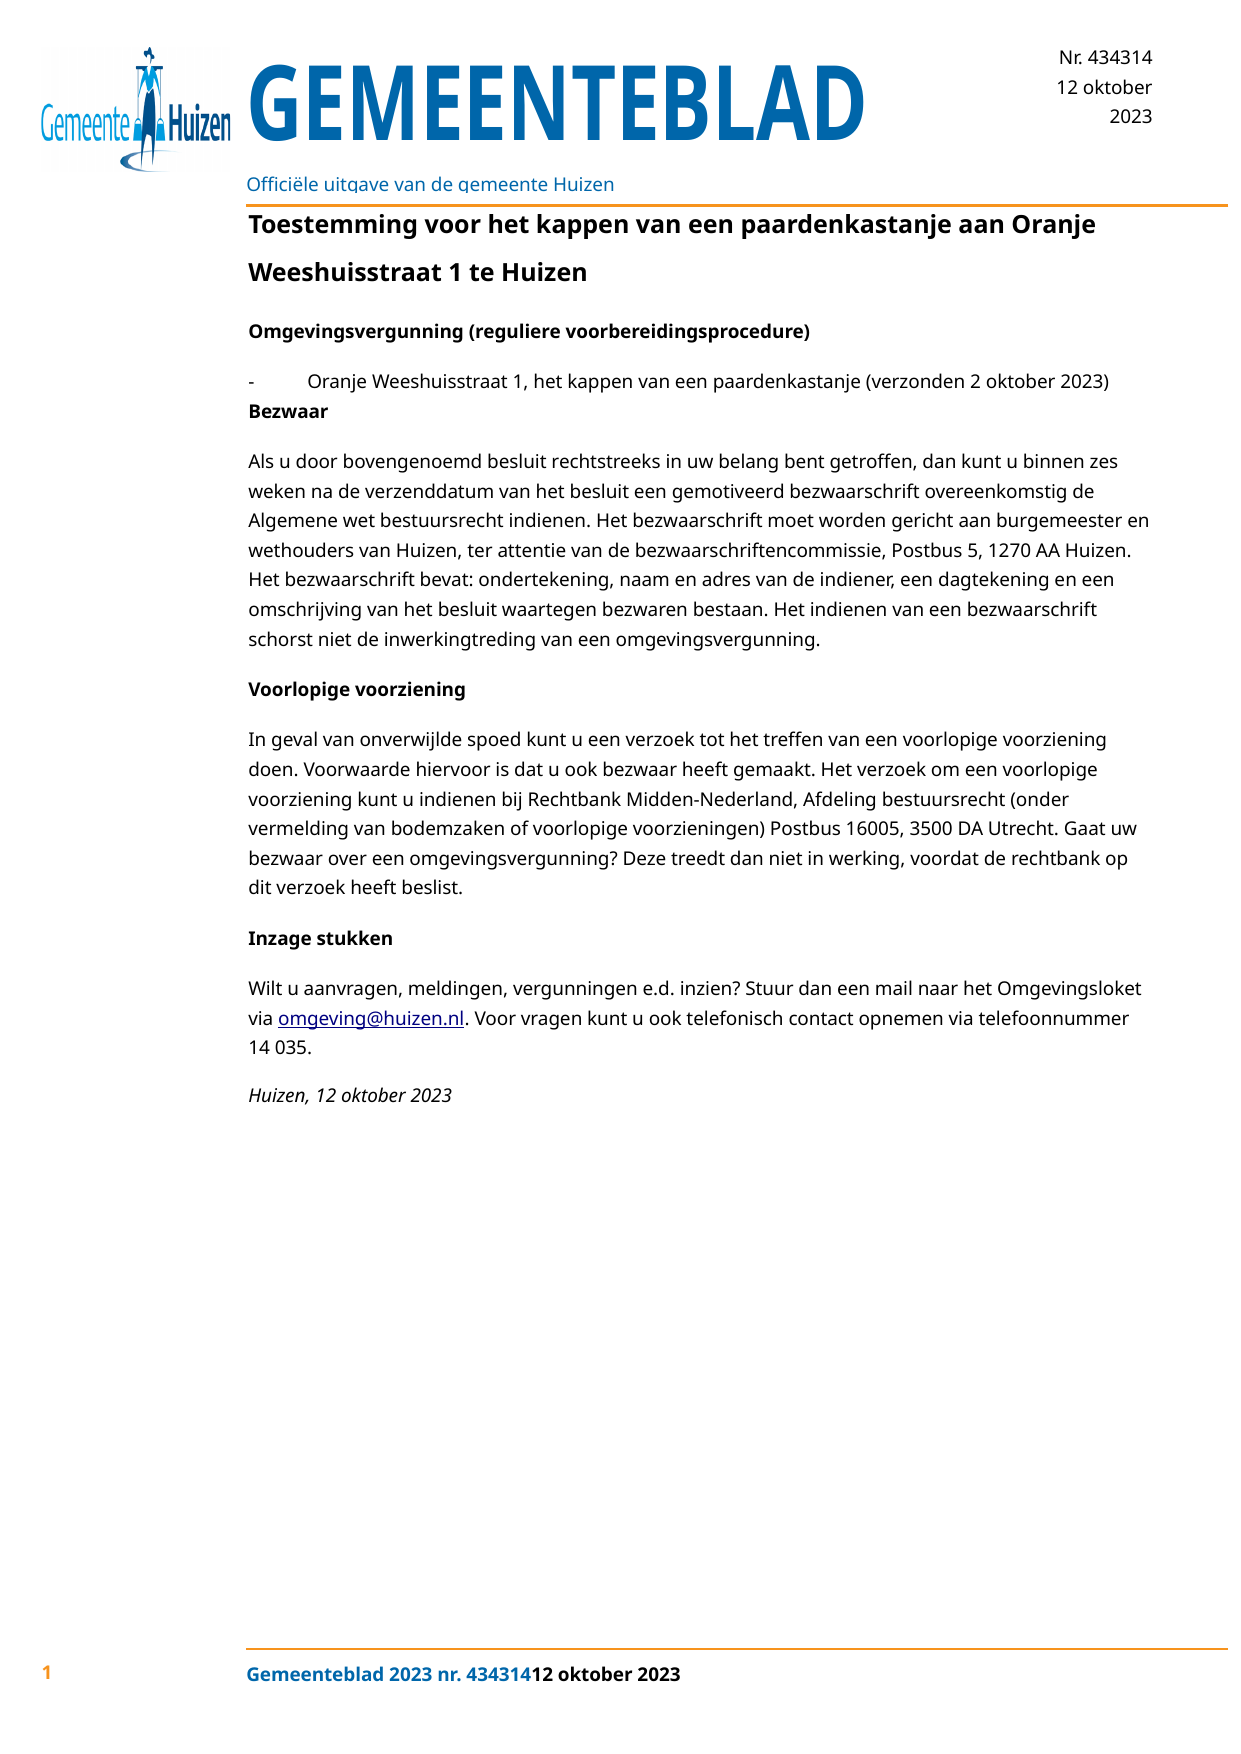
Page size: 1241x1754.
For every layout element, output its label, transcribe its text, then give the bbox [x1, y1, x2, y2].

text Voorlopige voorziening [248, 676, 1152, 702]
text Inzage stukken [248, 925, 1152, 951]
text Omgevingsvergunning (reguliere voorbereidingsprocedure) [248, 318, 1152, 344]
text Huizen, 12 oktober 2023 [248, 1082, 1152, 1108]
text Toestemming voor het kappen van een paardenkastanje aan Oranje Weeshuisstraat 1 te Huizen [248, 207, 1152, 288]
list Oranje Weeshuisstraat 1, het kappen van een paardenkastanje (verzonden 2 oktober 2023) [248, 368, 1152, 394]
text Als u door bovengenoemd besluit rechtstreeks in uw belang bent getroffen, dan kunt u binnen zes weken na de verzenddatum van het besluit een gemotiveerd bezwaarschrift overeenkomstig de Algemene wet bestuursrecht indienen. Het bezwaarschrift moet worden gericht aan burgemeester en wethouders van Huizen, ter attentie van de bezwaarschriftencommissie, Postbus 5, 1270 AA Huizen. Het bezwaarschrift bevat: ondertekening, naam en adres van de indiener, een dagtekening en een omschrijving van het besluit waartegen bezwaren bestaan. Het indienen van een bezwaarschrift schorst niet de inwerkingtreding van een omgevingsvergunning. [248, 448, 1152, 652]
text Bezwaar [248, 398, 1152, 424]
picture [41, 47, 231, 172]
text Wilt u aanvragen, meldingen, vergunningen e.d. inzien? Stuur dan een mail naar het Omgevingsloket via omgeving@huizen.nl. Voor vragen kunt u ook telefonisch contact opnemen via telefoonnummer 14 035. [248, 975, 1152, 1060]
text In geval van onverwijlde spoed kunt u een verzoek tot het treffen van een voorlopige voorziening doen. Voorwaarde hiervoor is dat u ook bezwaar heeft gemaakt. Het verzoek om een voorlopige voorziening kunt u indienen bij Rechtbank Midden-Nederland, Afdeling bestuursrecht (onder vermelding van bodemzaken of voorlopige voorzieningen) Postbus 16005, 3500 DA Utrecht. Gaat uw bezwaar over een omgevingsvergunning? Deze treedt dan niet in werking, voordat de rechtbank op dit verzoek heeft beslist. [248, 727, 1152, 900]
